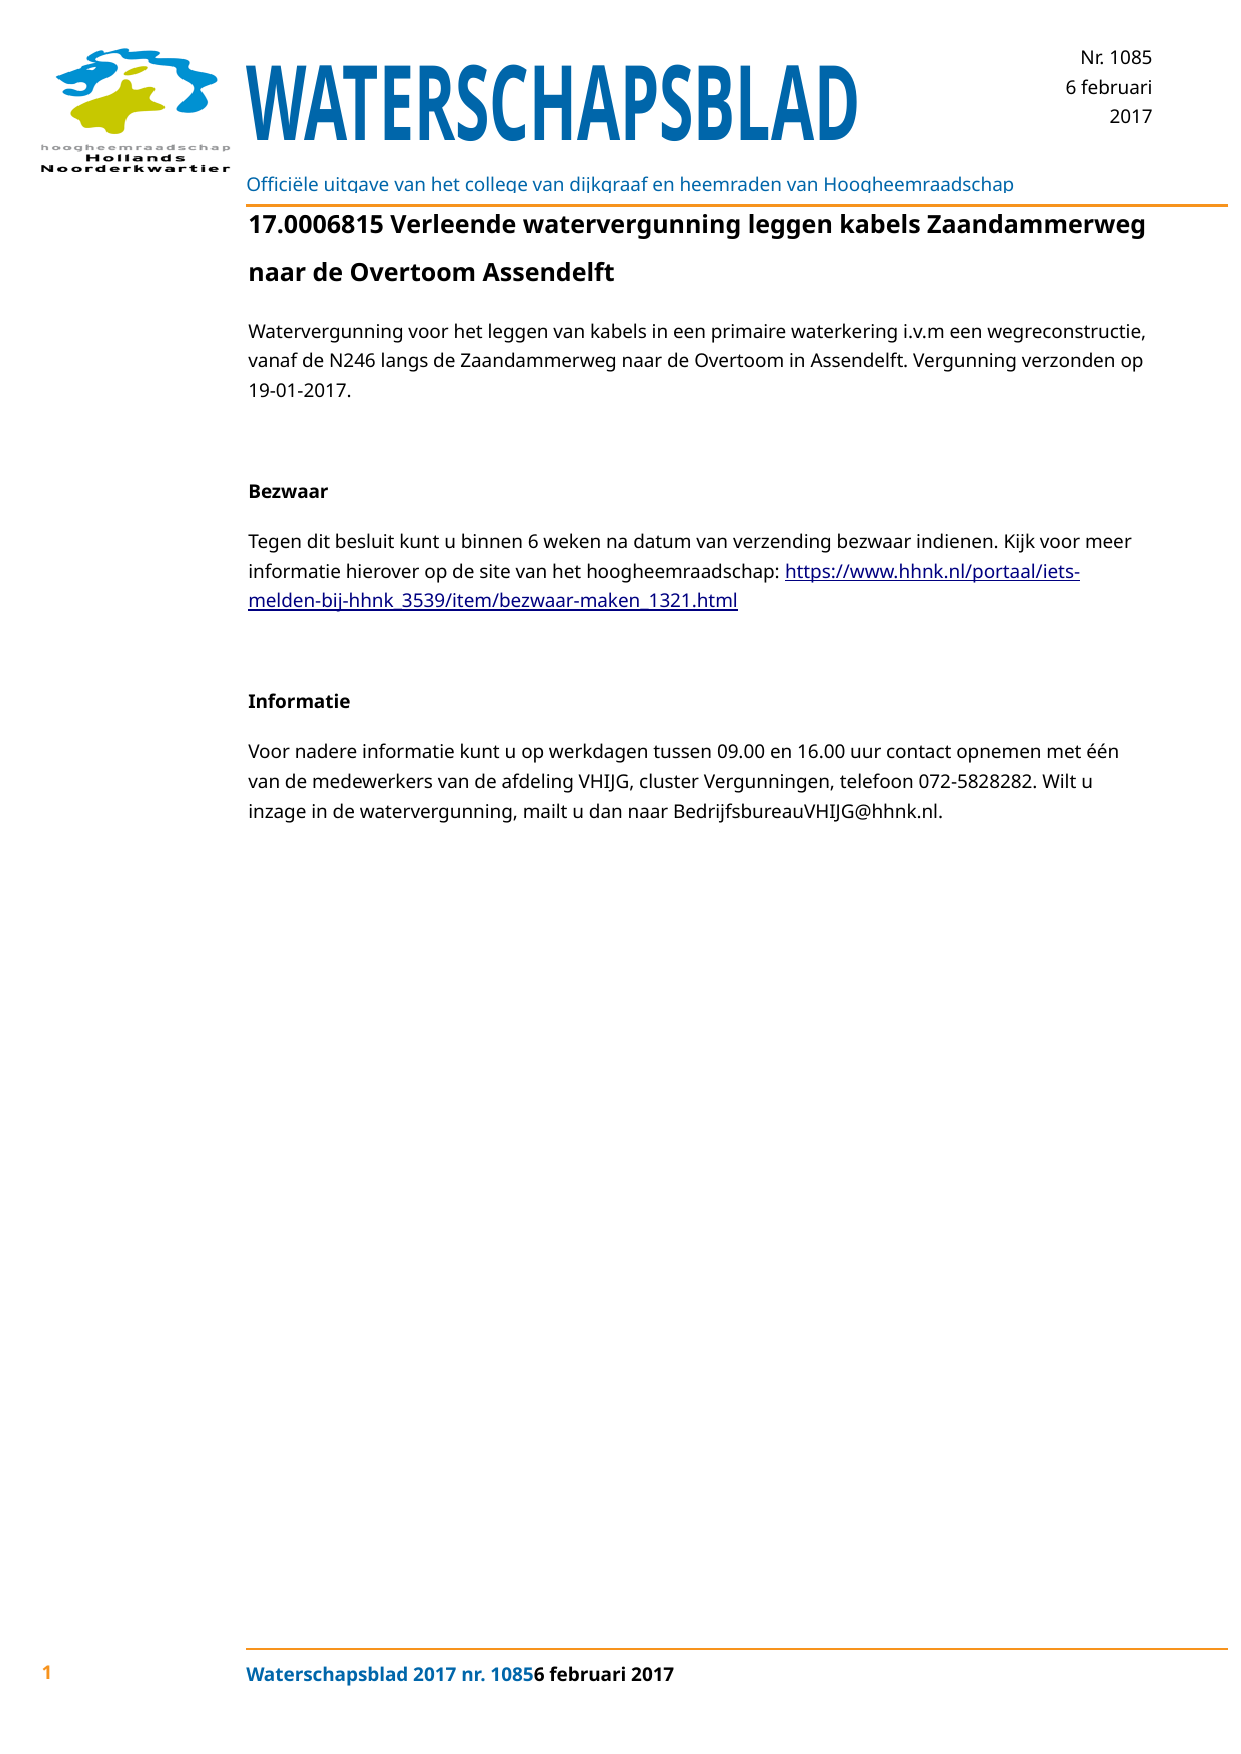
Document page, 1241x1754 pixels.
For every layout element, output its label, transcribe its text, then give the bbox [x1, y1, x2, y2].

text Informatie [248, 688, 1152, 714]
text 17.0006815 Verleende watervergunning leggen kabels Zaandammerweg naar de Overtoom Assendelft [248, 207, 1152, 288]
text Watervergunning voor het leggen van kabels in een primaire waterkering i.v.m een wegreconstructie, vanaf de N246 langs de Zaandammerweg naar de Overtoom in Assendelft. Vergunning verzonden op 19-01-2017. [248, 318, 1152, 403]
text Tegen dit besluit kunt u binnen 6 weken na datum van verzending bezwaar indienen. Kijk voor meer informatie hierover op de site van het hoogheemraadschap: https://www.hhnk.nl/portaal/iets-melden-bij-hhnk_3539/item/bezwaar-maken_1321.html [248, 528, 1152, 613]
text Voor nadere informatie kunt u op werkdagen tussen 09.00 en 16.00 uur contact opnemen met één van de medewerkers van de afdeling VHIJG, cluster Vergunningen, telefoon 072-5828282. Wilt u inzage in de watervergunning, mailt u dan naar BedrijfsbureauVHIJG@hhnk.nl. [248, 739, 1152, 824]
picture [41, 47, 231, 172]
text Bezwaar [248, 478, 1152, 504]
